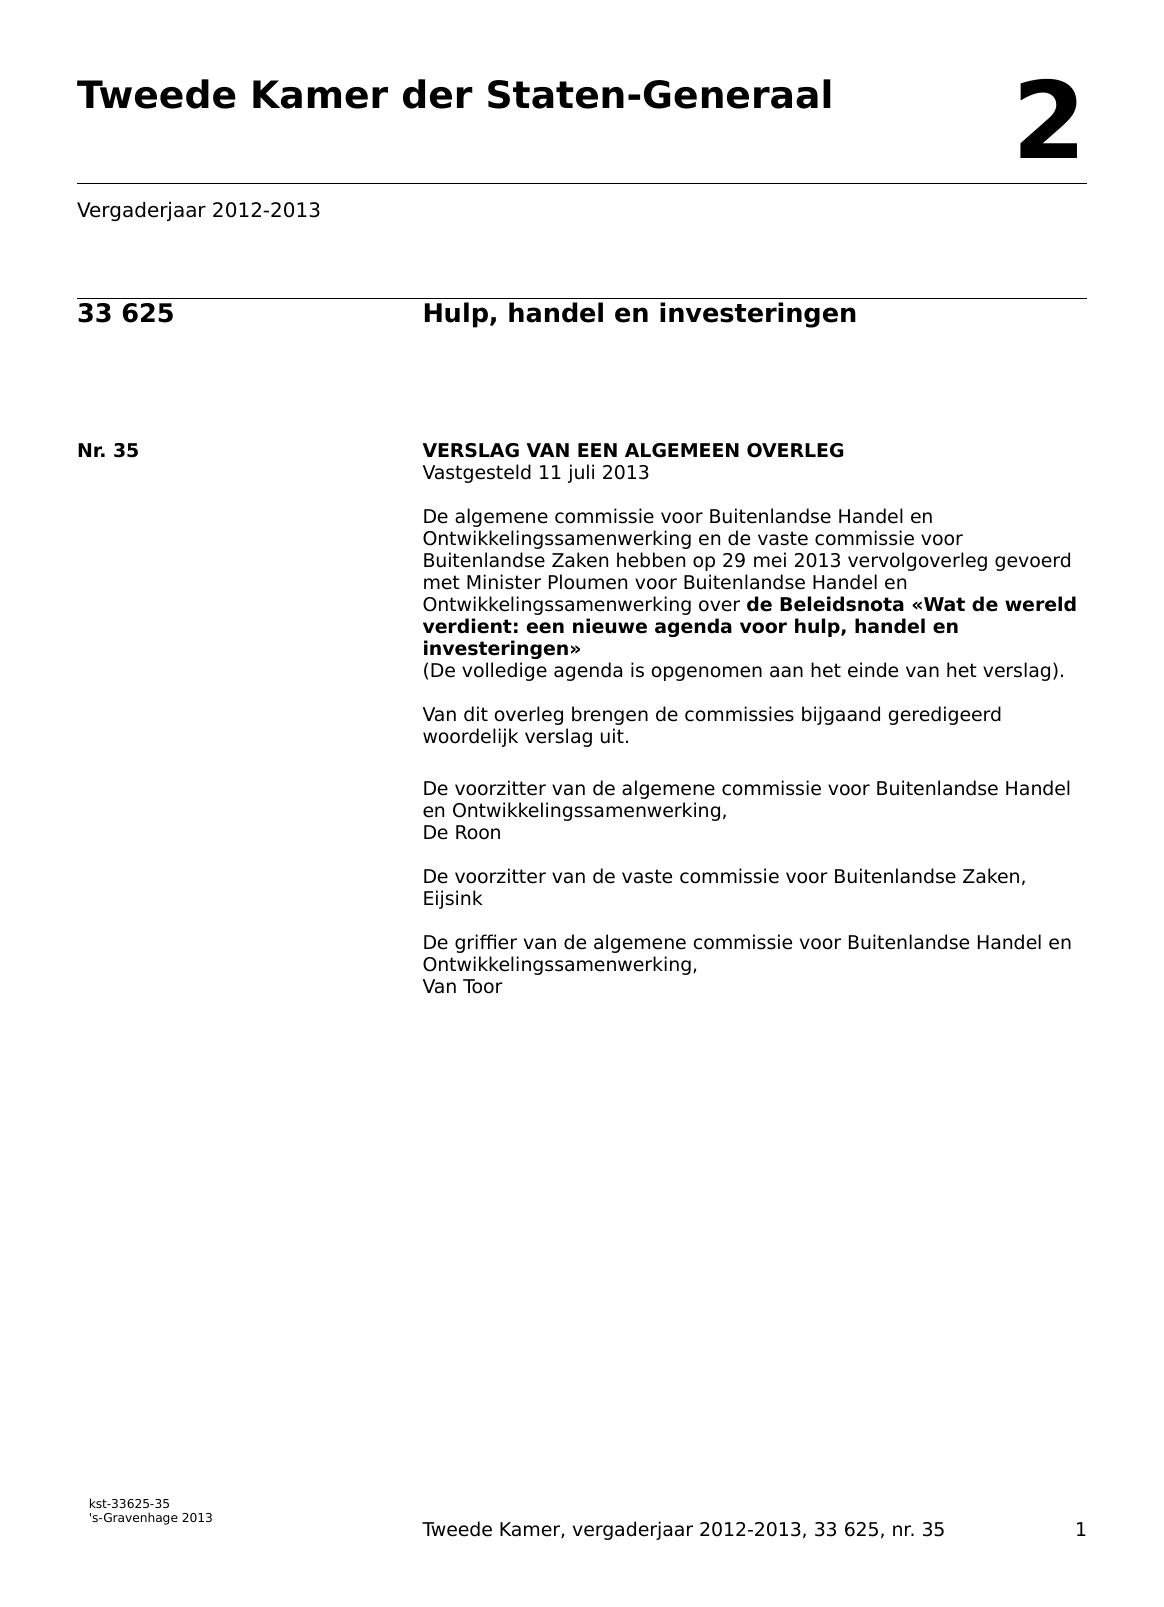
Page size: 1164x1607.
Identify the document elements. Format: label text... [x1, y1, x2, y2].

text kst-33625-35 [88, 1497, 323, 1511]
table_header 2 [886, 59, 1087, 183]
subtitle Nr. 35 VERSLAG VAN EEN ALGEMEEN OVERLEG [77, 440, 1087, 462]
text 's-Gravenhage 2013 [88, 1511, 323, 1525]
text (De volledige agenda is opgenomen aan het einde van het verslag). [422, 660, 1087, 682]
text De voorzitter van de algemene commissie voor Buitenlandse Handel en Ontwikkelingssamenwerking, De Roon [422, 778, 1087, 844]
text De algemene commissie voor Buitenlandse Handel en Ontwikkelingssamenwerking en de vaste commissie voor Buitenlandse Zaken hebben op 29 mei 2013 vervolgoverleg gevoerd met Minister Ploumen voor Buitenlandse Handel en Ontwikkelingssamenwerking over de Beleidsnota «Wat de wereld verdient: een nieuwe agenda voor hulp, handel en investeringen» [422, 506, 1087, 660]
text Van dit overleg brengen de commissies bijgaand geredigeerd woordelijk verslag uit. [422, 704, 1087, 748]
table_cell Vergaderjaar 2012-2013 [77, 184, 1087, 298]
table_header Tweede Kamer der Staten-Generaal [77, 59, 886, 183]
text De voorzitter van de vaste commissie voor Buitenlandse Zaken, Eijsink [422, 866, 1087, 910]
subtitle 33 625 Hulp, handel en investeringen [77, 299, 1087, 329]
text De griffier van de algemene commissie voor Buitenlandse Handel en Ontwikkelingssamenwerking, Van Toor [422, 932, 1087, 998]
text Vastgesteld 11 juli 2013 [422, 462, 1087, 484]
